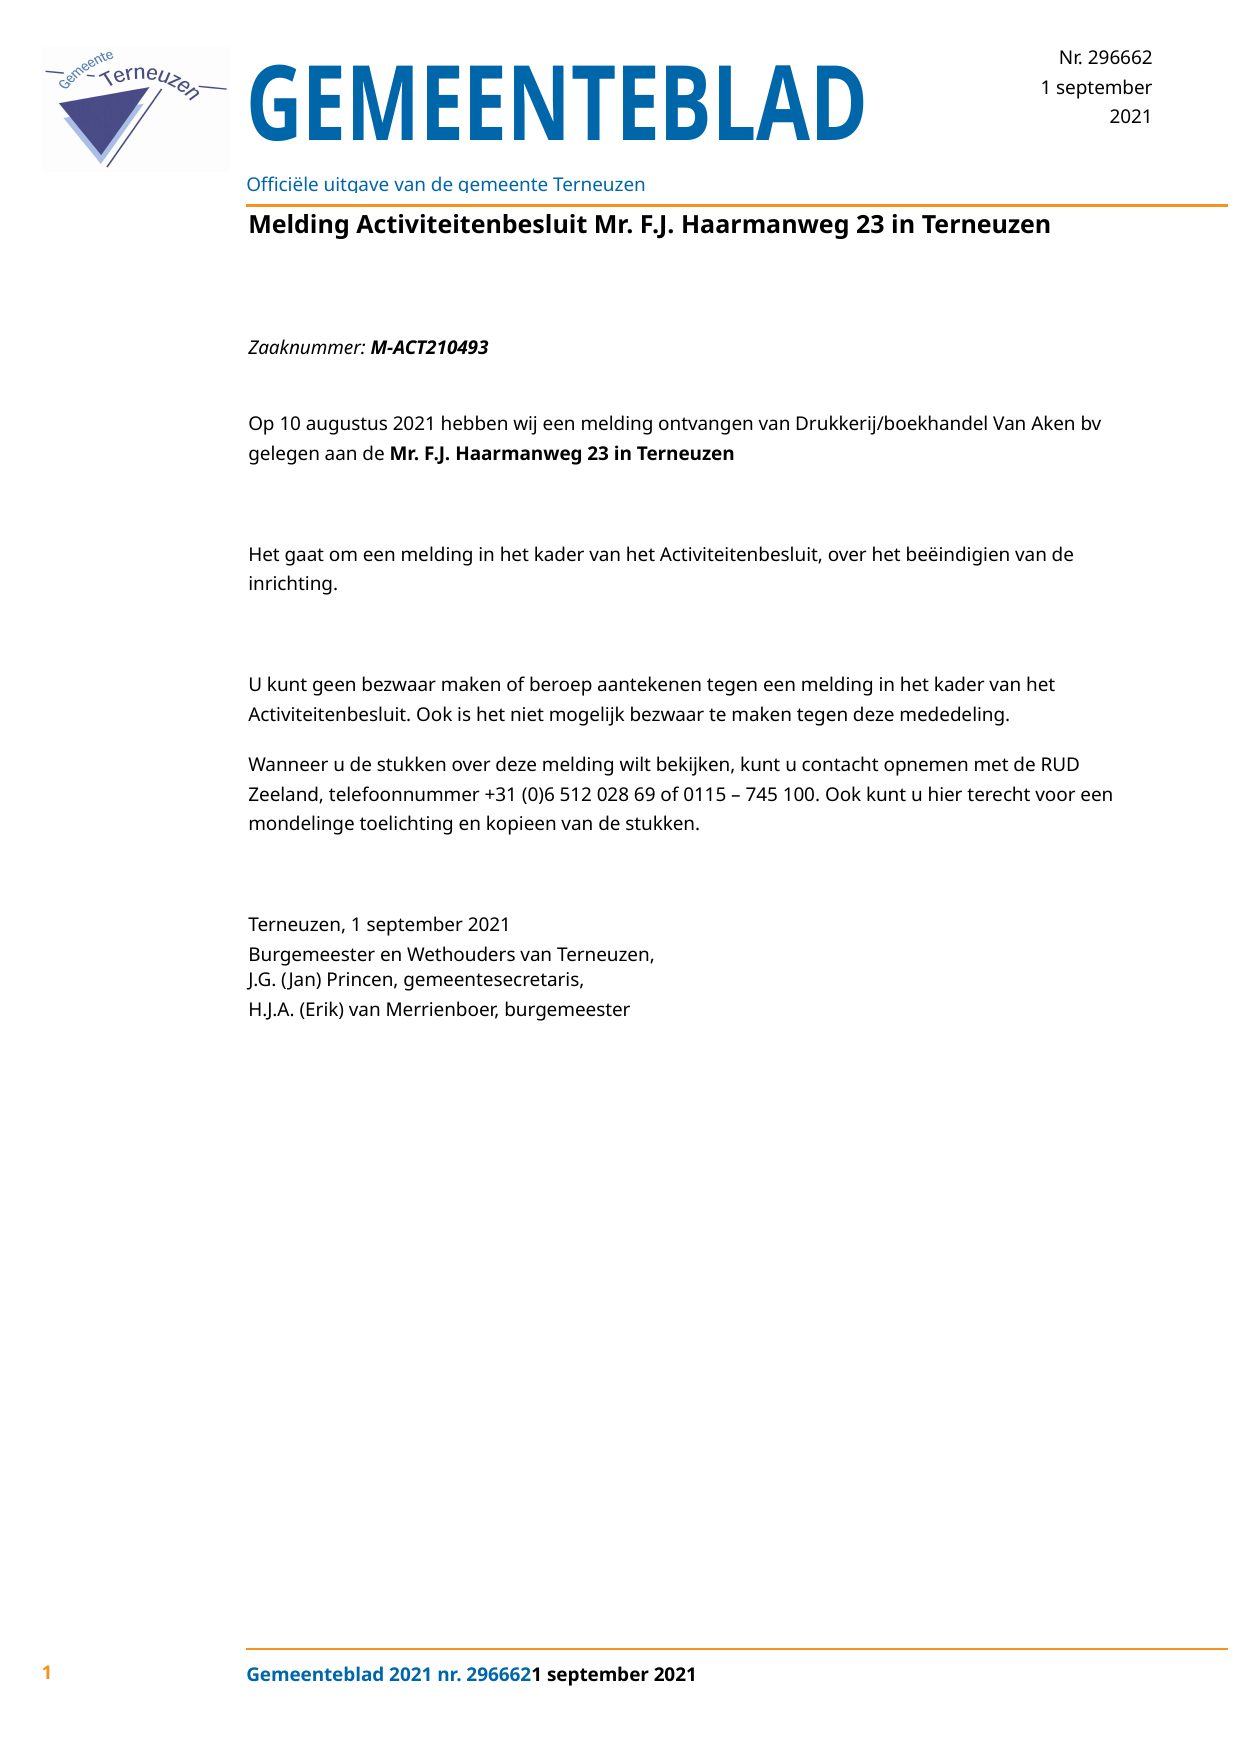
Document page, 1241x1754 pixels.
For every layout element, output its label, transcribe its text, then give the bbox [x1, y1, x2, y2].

text Wanneer u de stukken over deze melding wilt bekijken, kunt u contacht opnemen met de RUD Zeeland, telefoonnummer +31 (0)6 512 028 69 of 0115 – 745 100. Ook kunt u hier terecht voor een mondelinge toelichting en kopieen van de stukken. [248, 751, 1152, 836]
table_cell [700, 967, 1152, 1052]
table_cell J.G. (Jan) Princen, gemeentesecretaris, H.J.A. (Erik) van Merrienboer, burgemeester [248, 967, 700, 1052]
table_cell [700, 1103, 1152, 1129]
text Het gaat om een melding in het kader van het Activiteitenbesluit, over het beëindigien van de inrichting. [248, 541, 1152, 596]
text Melding Activiteitenbesluit Mr. F.J. Haarmanweg 23 in Terneuzen [248, 207, 1152, 241]
text Op 10 augustus 2021 hebben wij een melding ontvangen van Drukkerij/boekhandel Van Aken bv gelegen aan de Mr. F.J. Haarmanweg 23 in Terneuzen [248, 410, 1152, 466]
table_cell [248, 1103, 700, 1129]
table_header Terneuzen, 1 september 2021 Burgemeester en Wethouders van Terneuzen, [248, 911, 1152, 967]
table_cell [248, 1052, 700, 1077]
table_cell [700, 1052, 1152, 1077]
table_cell [248, 1077, 1152, 1103]
text Zaaknummer: M-ACT210493 [248, 334, 1152, 360]
text U kunt geen bezwaar maken of beroep aantekenen tegen een melding in het kader van het Activiteitenbesluit. Ook is het niet mogelijk bezwaar te maken tegen deze mededeling. [248, 671, 1152, 727]
picture [41, 47, 231, 172]
